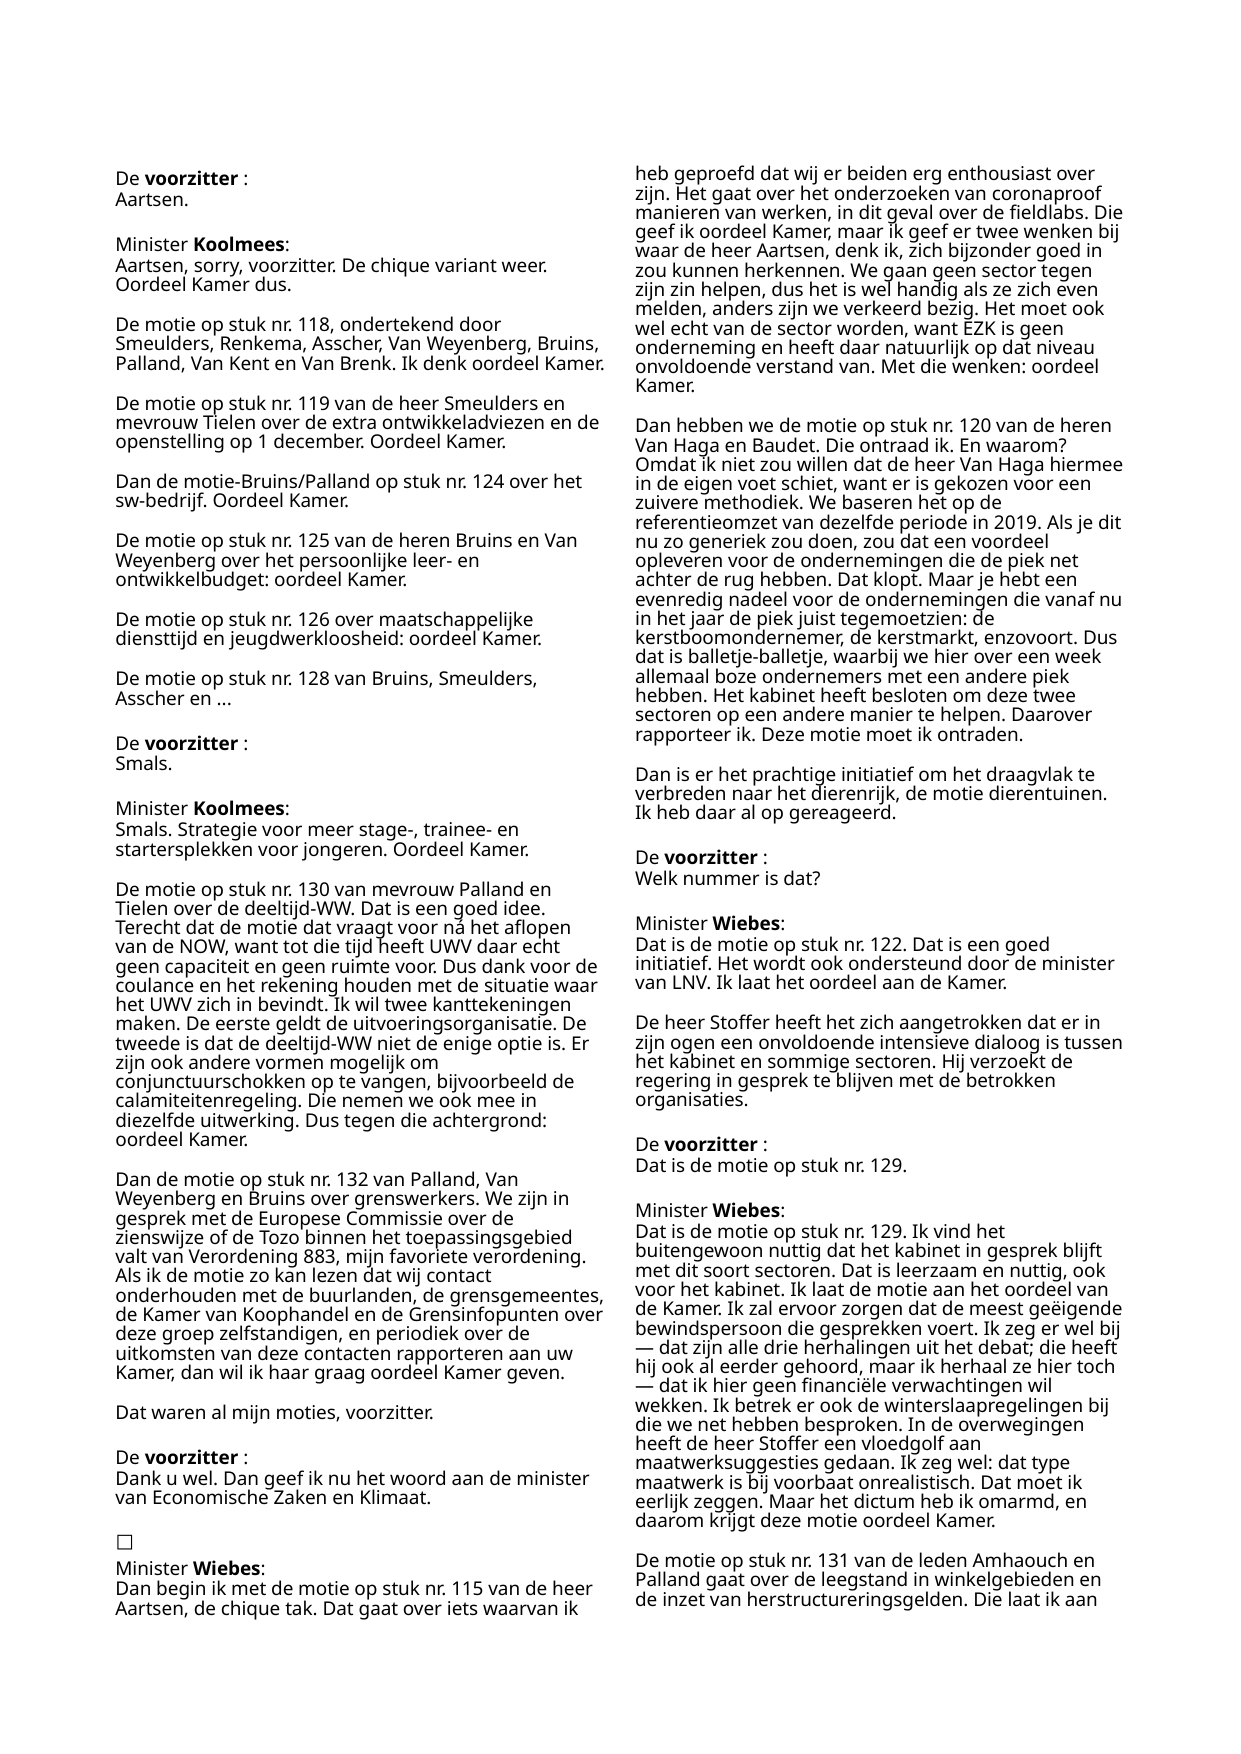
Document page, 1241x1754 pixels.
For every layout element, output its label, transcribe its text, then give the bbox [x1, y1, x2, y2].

text Minister Koolmees: [115, 231, 605, 257]
text Minister Wiebes: [635, 910, 1125, 936]
text Dan de motie op stuk nr. 132 van Palland, Van Weyenberg en Bruins over grenswerkers. We zijn in gesprek met de Europese Commissie over de zienswijze of de Tozo binnen het toepassingsgebied valt van Verordening 883, mijn favoriete verordening. Als ik de motie zo kan lezen dat wij contact onderhouden met de buurlanden, de grensgemeentes, de Kamer van Koophandel en de Grensinfopunten over deze groep zelfstandigen, en periodiek over de uitkomsten van deze contacten rapporteren aan uw Kamer, dan wil ik haar graag oordeel Kamer geven. [115, 1171, 605, 1383]
text Aartsen. [115, 191, 605, 210]
text ⬜ [115, 1529, 605, 1555]
text Smals. Strategie voor meer stage-, trainee- en startersplekken voor jongeren. Oordeel Kamer. [115, 821, 605, 860]
text Dan hebben we de motie op stuk nr. 120 van de heren Van Haga en Baudet. Die ontraad ik. En waarom? Omdat ik niet zou willen dat de heer Van Haga hiermee in de eigen voet schiet, want er is gekozen voor een zuivere methodiek. We baseren het op de referentieomzet van dezelfde periode in 2019. Als je dit nu zo generiek zou doen, zou dat een voordeel opleveren voor de ondernemingen die de piek net achter de rug hebben. Dat klopt. Maar je hebt een evenredig nadeel voor de ondernemingen die vanaf nu in het jaar de piek juist tegemoetzien: de kerstboomondernemer, de kerstmarkt, enzovoort. Dus dat is balletje-balletje, waarbij we hier over een week allemaal boze ondernemers met een andere piek hebben. Het kabinet heeft besloten om deze twee sectoren op een andere manier te helpen. Daarover rapporteer ik. Deze motie moet ik ontraden. [635, 417, 1125, 745]
text Welk nummer is dat? [635, 870, 1125, 889]
text De voorzitter : [635, 844, 1125, 870]
text De motie op stuk nr. 119 van de heer Smeulders en mevrouw Tielen over de extra ontwikkeladviezen en de openstelling op 1 december. Oordeel Kamer. [115, 395, 605, 452]
text heb geproefd dat wij er beiden erg enthousiast over zijn. Het gaat over het onderzoeken van coronaproof manieren van werken, in dit geval over de fieldlabs. Die geef ik oordeel Kamer, maar ik geef er twee wenken bij waar de heer Aartsen, denk ik, zich bijzonder goed in zou kunnen herkennen. We gaan geen sector tegen zijn zin helpen, dus het is wel handig als ze zich even melden, anders zijn we verkeerd bezig. Het moet ook wel echt van de sector worden, want EZK is geen onderneming en heeft daar natuurlijk op dat niveau onvoldoende verstand van. Met die wenken: oordeel Kamer. [635, 165, 1125, 397]
text Minister Wiebes: [635, 1197, 1125, 1223]
text Minister Koolmees: [115, 796, 605, 821]
text Dan begin ik met de motie op stuk nr. 115 van de heer Aartsen, de chique tak. Dat gaat over iets waarvan ik [115, 1580, 605, 1619]
text De voorzitter : [115, 730, 605, 755]
text De voorzitter : [115, 165, 605, 191]
text De motie op stuk nr. 125 van de heren Bruins en Van Weyenberg over het persoonlijke leer- en ontwikkelbudget: oordeel Kamer. [115, 532, 605, 590]
text Dank u wel. Dan geef ik nu het woord aan de minister van Economische Zaken en Klimaat. [115, 1469, 605, 1508]
text Smals. [115, 755, 605, 775]
text De motie op stuk nr. 128 van Bruins, Smeulders, Asscher en ... [115, 670, 605, 709]
text Dat is de motie op stuk nr. 129. Ik vind het buitengewoon nuttig dat het kabinet in gesprek blijft met dit soort sectoren. Dat is leerzaam en nuttig, ook voor het kabinet. Ik laat de motie aan het oordeel van de Kamer. Ik zal ervoor zorgen dat de meest geëigende bewindspersoon die gesprekken voert. Ik zeg er wel bij — dat zijn alle drie herhalingen uit het debat; die heeft hij ook al eerder gehoord, maar ik herhaal ze hier toch — dat ik hier geen financiële verwachtingen wil wekken. Ik betrek er ook de winterslaapregelingen bij die we net hebben besproken. In de overwegingen heeft de heer Stoffer een vloedgolf aan maatwerksuggesties gedaan. Ik zeg wel: dat type maatwerk is bij voorbaat onrealistisch. Dat moet ik eerlijk zeggen. Maar het dictum heb ik omarmd, en daarom krijgt deze motie oordeel Kamer. [635, 1223, 1125, 1531]
text De voorzitter : [635, 1132, 1125, 1157]
text Dan de motie-Bruins/Palland op stuk nr. 124 over het sw-bedrijf. Oordeel Kamer. [115, 473, 605, 512]
text Aartsen, sorry, voorzitter. De chique variant weer. Oordeel Kamer dus. [115, 257, 605, 295]
text Dat waren al mijn moties, voorzitter. [115, 1404, 605, 1423]
text Dat is de motie op stuk nr. 129. [635, 1157, 1125, 1177]
text De heer Stoffer heeft het zich aangetrokken dat er in zijn ogen een onvoldoende intensieve dialoog is tussen het kabinet en sommige sectoren. Hij verzoekt de regering in gesprek te blijven met de betrokken organisaties. [635, 1014, 1125, 1111]
text De voorzitter : [115, 1444, 605, 1469]
text Minister Wiebes: [115, 1555, 605, 1580]
text De motie op stuk nr. 130 van mevrouw Palland en Tielen over de deeltijd-WW. Dat is een goed idee. Terecht dat de motie dat vraagt voor ná het aflopen van de NOW, want tot die tijd heeft UWV daar echt geen capaciteit en geen ruimte voor. Dus dank voor de coulance en het rekening houden met de situatie waar het UWV zich in bevindt. Ik wil twee kanttekeningen maken. De eerste geldt de uitvoeringsorganisatie. De tweede is dat de deeltijd-WW niet de enige optie is. Er zijn ook andere vormen mogelijk om conjunctuurschokken op te vangen, bijvoorbeeld de calamiteitenregeling. Die nemen we ook mee in diezelfde uitwerking. Dus tegen die achtergrond: oordeel Kamer. [115, 881, 605, 1150]
text De motie op stuk nr. 126 over maatschappelijke diensttijd en jeugdwerkloosheid: oordeel Kamer. [115, 611, 605, 649]
text De motie op stuk nr. 131 van de leden Amhaouch en Palland gaat over de leegstand in winkelgebieden en de inzet van herstructureringsgelden. Die laat ik aan [635, 1552, 1125, 1610]
text Dat is de motie op stuk nr. 122. Dat is een goed initiatief. Het wordt ook ondersteund door de minister van LNV. Ik laat het oordeel aan de Kamer. [635, 936, 1125, 994]
text Dan is er het prachtige initiatief om het draagvlak te verbreden naar het dierenrijk, de motie dierentuinen. Ik heb daar al op gereageerd. [635, 766, 1125, 823]
text De motie op stuk nr. 118, ondertekend door Smeulders, Renkema, Asscher, Van Weyenberg, Bruins, Palland, Van Kent en Van Brenk. Ik denk oordeel Kamer. [115, 316, 605, 374]
